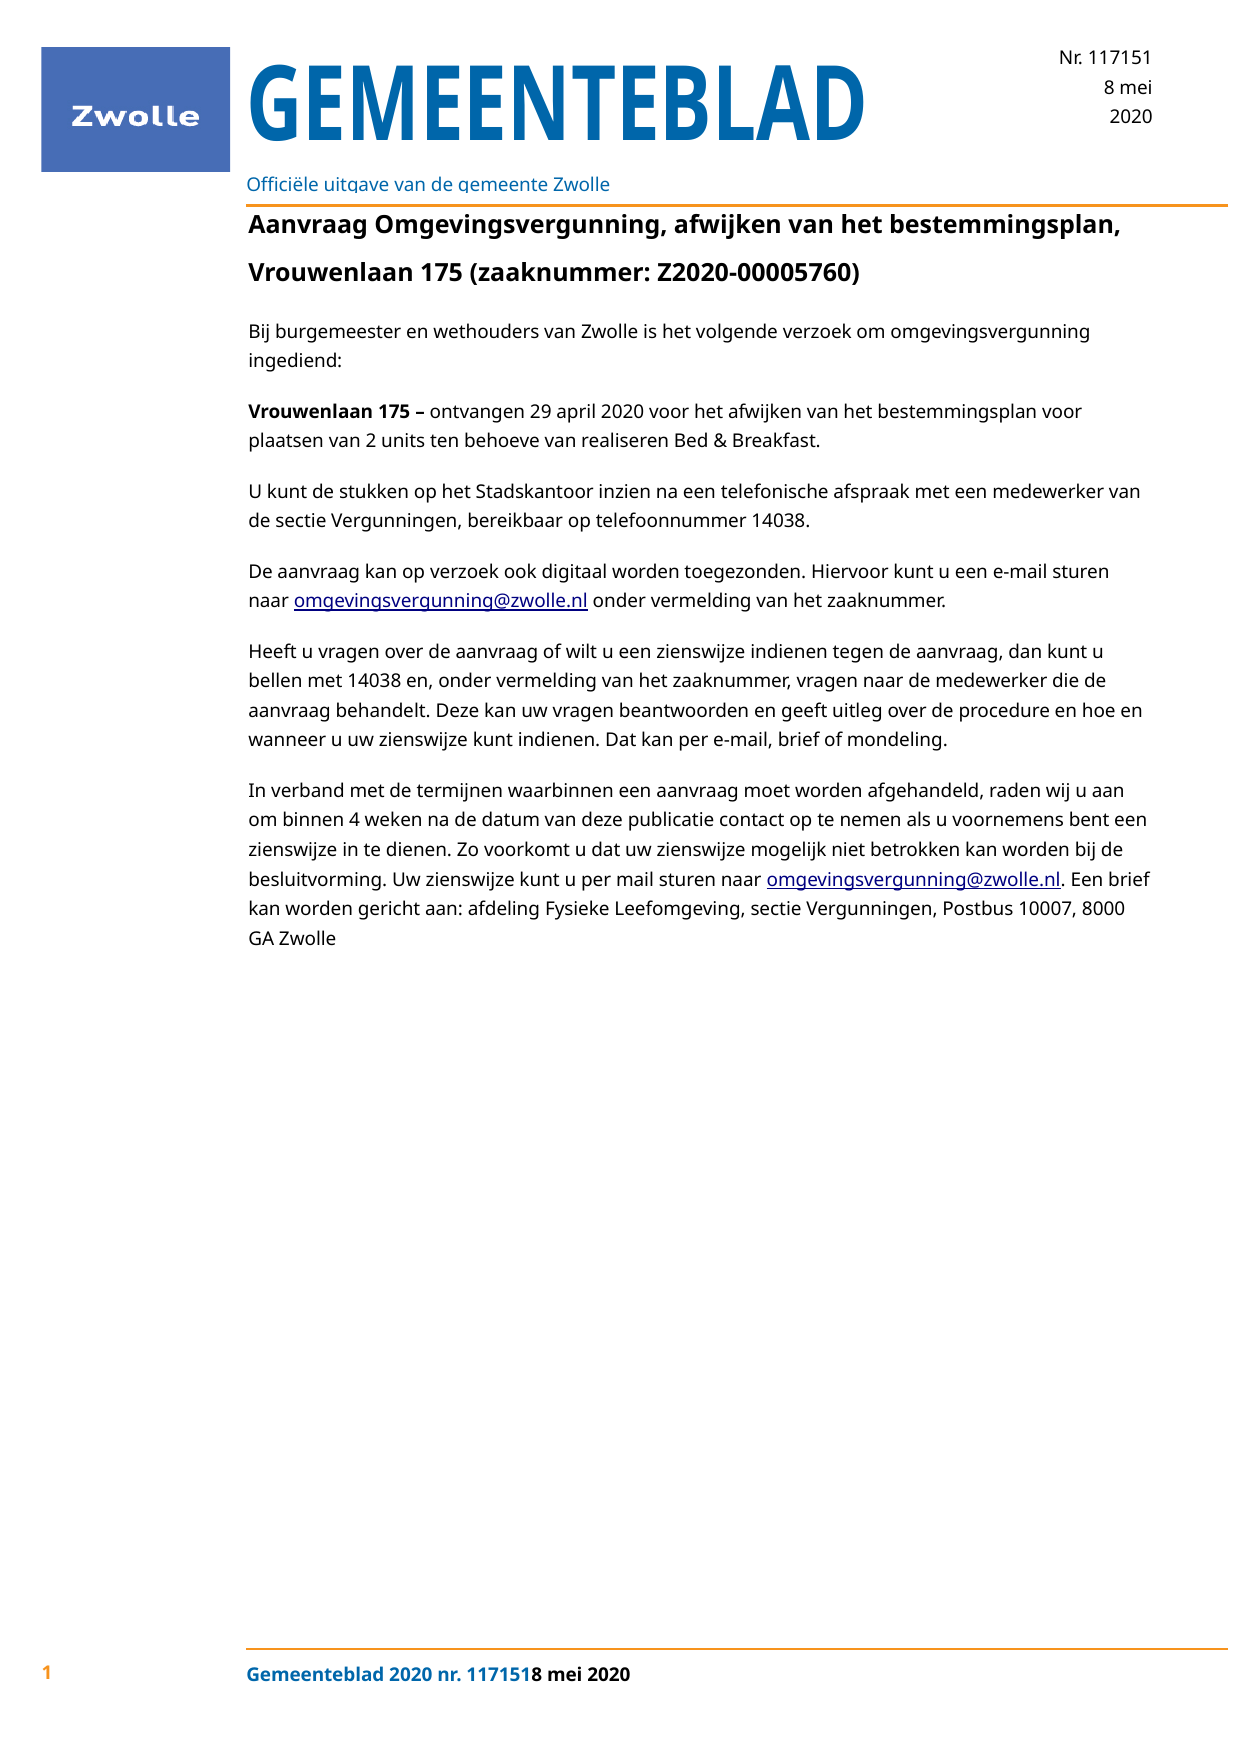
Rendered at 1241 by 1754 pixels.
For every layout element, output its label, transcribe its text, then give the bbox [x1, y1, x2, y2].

text Aanvraag Omgevingsvergunning, afwijken van het bestemmingsplan, Vrouwenlaan 175 (zaaknummer: Z2020-00005760) [248, 207, 1152, 288]
text In verband met de termijnen waarbinnen een aanvraag moet worden afgehandeld, raden wij u aan om binnen 4 weken na de datum van deze publicatie contact op te nemen als u voornemens bent een zienswijze in te dienen. Zo voorkomt u dat uw zienswijze mogelijk niet betrokken kan worden bij de besluitvorming. Uw zienswijze kunt u per mail sturen naar omgevingsvergunning@zwolle.nl. Een brief kan worden gericht aan: afdeling Fysieke Leefomgeving, sectie Vergunningen, Postbus 10007, 8000 GA Zwolle [248, 777, 1152, 951]
text De aanvraag kan op verzoek ook digitaal worden toegezonden. Hiervoor kunt u een e-mail sturen naar omgevingsvergunning@zwolle.nl onder vermelding van het zaaknummer. [248, 558, 1152, 613]
text Heeft u vragen over de aanvraag of wilt u een zienswijze indienen tegen de aanvraag, dan kunt u bellen met 14038 en, onder vermelding van het zaaknummer, vragen naar de medewerker die de aanvraag behandelt. Deze kan uw vragen beantwoorden en geeft uitleg over de procedure en hoe en wanneer u uw zienswijze kunt indienen. Dat kan per e-mail, brief of mondeling. [248, 638, 1152, 752]
text Bij burgemeester en wethouders van Zwolle is het volgende verzoek om omgevingsvergunning ingediend: [248, 318, 1152, 373]
text U kunt de stukken op het Stadskantoor inzien na een telefonische afspraak met een medewerker van de sectie Vergunningen, bereikbaar op telefoonnummer 14038. [248, 478, 1152, 533]
picture [41, 47, 231, 172]
text Vrouwenlaan 175 – ontvangen 29 april 2020 voor het afwijken van het bestemmingsplan voor plaatsen van 2 units ten behoeve van realiseren Bed & Breakfast. [248, 398, 1152, 453]
